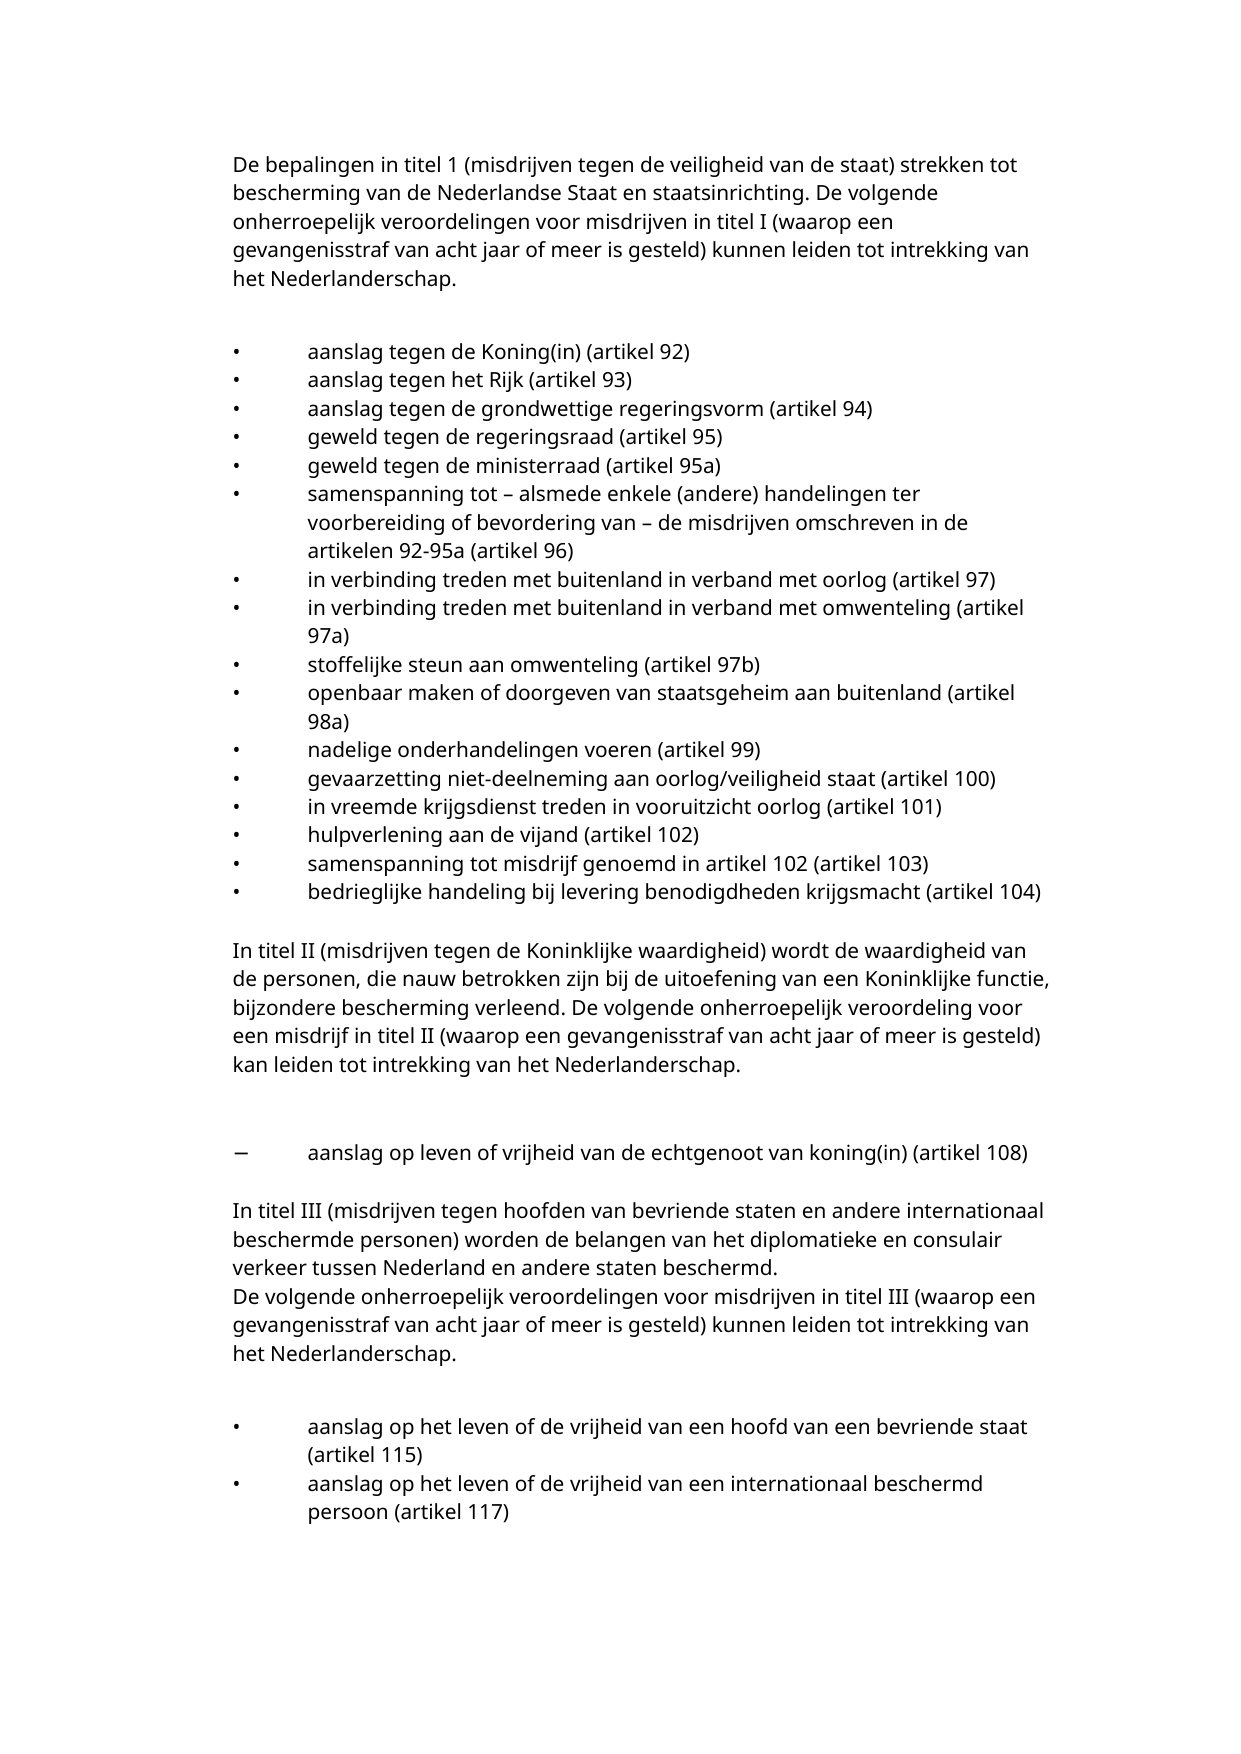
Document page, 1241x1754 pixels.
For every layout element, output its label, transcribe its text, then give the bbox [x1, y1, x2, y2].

list hulpverlening aan de vijand (artikel 102) [232, 821, 1053, 849]
list openbaar maken of doorgeven van staatsgeheim aan buitenland (artikel 98a) [232, 678, 1053, 735]
list in verbinding treden met buitenland in verband met oorlog (artikel 97) [232, 565, 1053, 593]
list aanslag op het leven of de vrijheid van een internationaal beschermd persoon (artikel 117) [232, 1469, 1053, 1526]
list samenspanning tot misdrijf genoemd in artikel 102 (artikel 103) [232, 849, 1053, 877]
list in verbinding treden met buitenland in verband met omwenteling (artikel 97a) [232, 593, 1053, 650]
list aanslag tegen de grondwettige regeringsvorm (artikel 94) [232, 394, 1053, 422]
text In titel III (misdrijven tegen hoofden van bevriende staten en andere internationaal beschermde personen) worden de belangen van het diplomatieke en consulair verkeer tussen Nederland en andere staten beschermd. [232, 1197, 1053, 1282]
text De bepalingen in titel 1 (misdrijven tegen de veiligheid van de staat) strekken tot bescherming van de Nederlandse Staat en staatsinrichting. De volgende onherroepelijk veroordelingen voor misdrijven in titel I (waarop een gevangenisstraf van acht jaar of meer is gesteld) kunnen leiden tot intrekking van het Nederlanderschap. [232, 150, 1053, 292]
list stoffelijke steun aan omwenteling (artikel 97b) [232, 650, 1053, 678]
list gevaarzetting niet-deelneming aan oorlog/veiligheid staat (artikel 100) [232, 764, 1053, 792]
list aanslag tegen het Rijk (artikel 93) [232, 366, 1053, 394]
list bedrieglijke handeling bij levering benodigdheden krijgsmacht (artikel 104) [232, 877, 1053, 906]
list in vreemde krijgsdienst treden in vooruitzicht oorlog (artikel 101) [232, 792, 1053, 821]
list aanslag op het leven of de vrijheid van een hoofd van een bevriende staat (artikel 115) [232, 1412, 1053, 1469]
list nadelige onderhandelingen voeren (artikel 99) [232, 735, 1053, 764]
list aanslag op leven of vrijheid van de echtgenoot van koning(in) (artikel 108) [232, 1138, 1053, 1167]
text In titel II (misdrijven tegen de Koninklijke waardigheid) wordt de waardigheid van de personen, die nauw betrokken zijn bij de uitoefening van een Koninklijke functie, bijzondere bescherming verleend. De volgende onherroepelijk veroordeling voor een misdrijf in titel II (waarop een gevangenisstraf van acht jaar of meer is gesteld) kan leiden tot intrekking van het Nederlanderschap. [232, 936, 1053, 1078]
list geweld tegen de regeringsraad (artikel 95) [232, 422, 1053, 451]
list geweld tegen de ministerraad (artikel 95a) [232, 451, 1053, 479]
text De volgende onherroepelijk veroordelingen voor misdrijven in titel III (waarop een gevangenisstraf van acht jaar of meer is gesteld) kunnen leiden tot intrekking van het Nederlanderschap. [232, 1282, 1053, 1367]
list aanslag tegen de Koning(in) (artikel 92) [232, 337, 1053, 366]
list samenspanning tot – alsmede enkele (andere) handelingen ter voorbereiding of bevordering van – de misdrijven omschreven in de artikelen 92-95a (artikel 96) [232, 479, 1053, 565]
